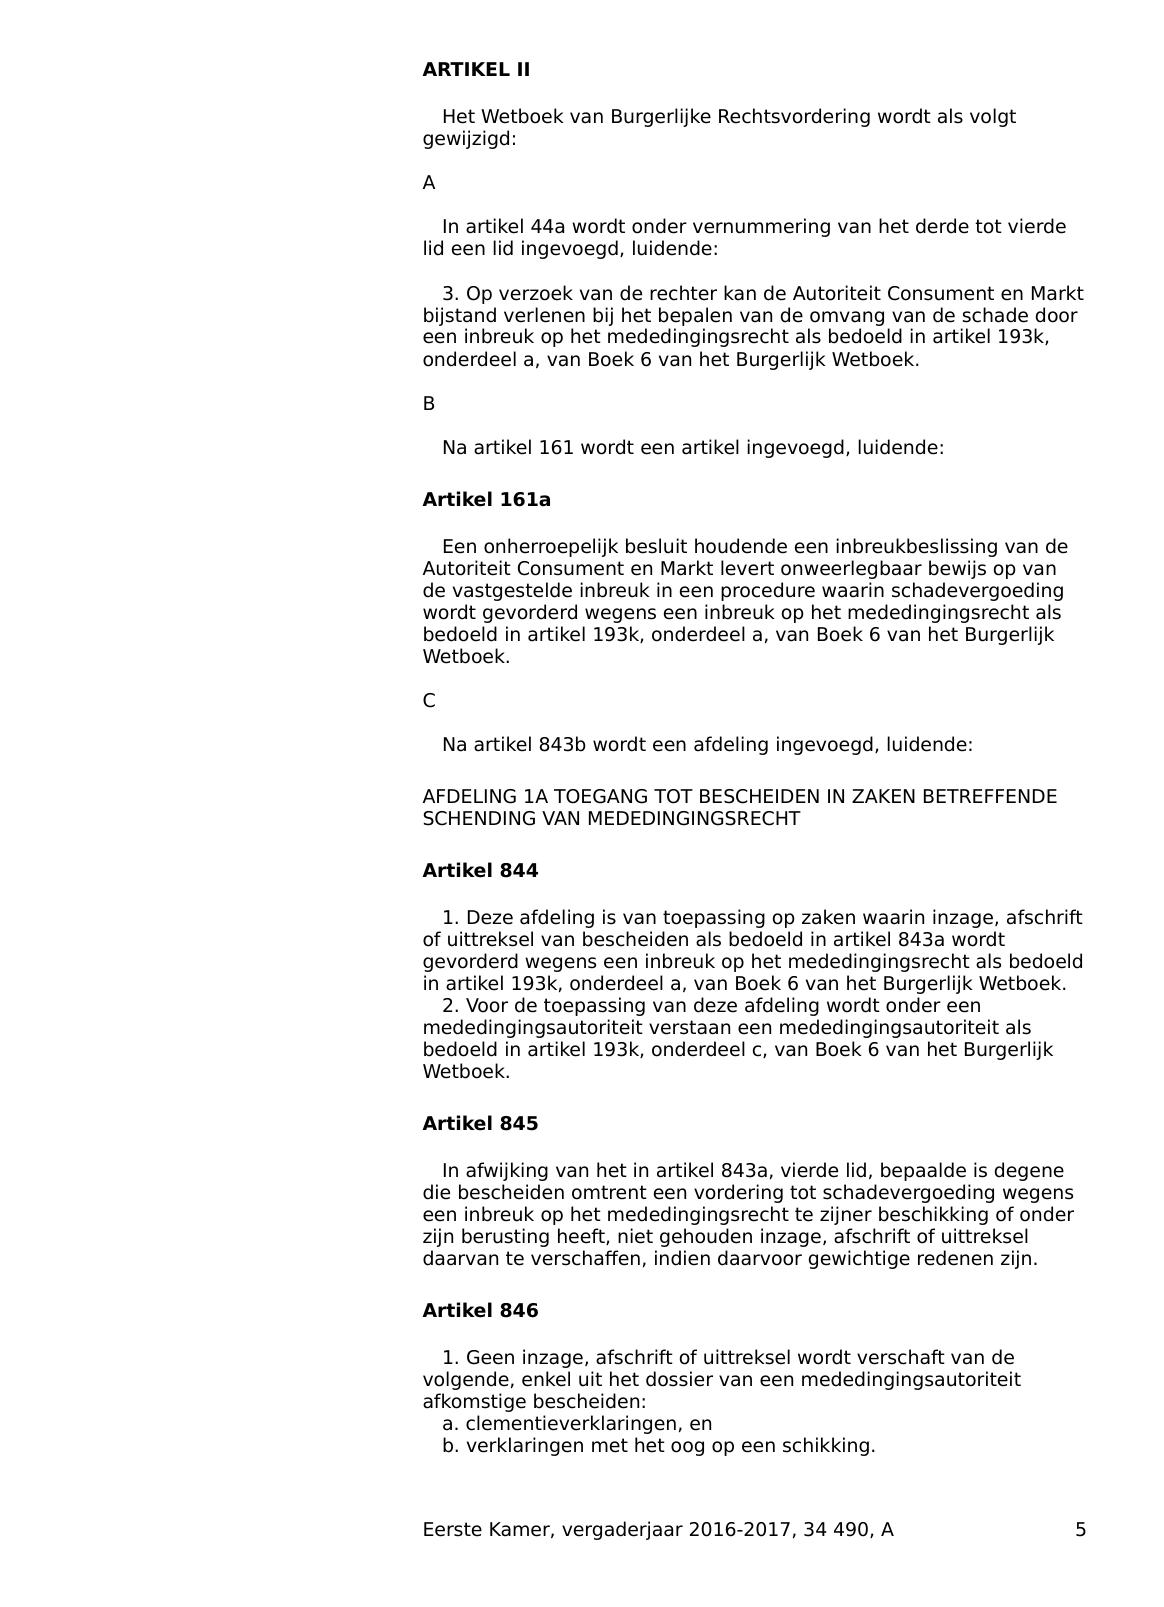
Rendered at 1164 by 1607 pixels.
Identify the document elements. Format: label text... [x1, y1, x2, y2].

text 3. Op verzoek van de rechter kan de Autoriteit Consument en Markt bijstand verlenen bij het bepalen van de omvang van de schade door een inbreuk op het mededingingsrecht als bedoeld in artikel 193k, onderdeel a, van Boek 6 van het Burgerlijk Wetboek. [422, 282, 1087, 370]
text In artikel 44a wordt onder vernummering van het derde tot vierde lid een lid ingevoegd, luidende: [422, 216, 1087, 260]
subtitle ARTIKEL II [422, 59, 1087, 81]
text B [422, 393, 1087, 414]
subtitle Artikel 845 [422, 1113, 1087, 1135]
text Het Wetboek van Burgerlijke Rechtsvordering wordt als volgt gewijzigd: [422, 106, 1087, 150]
subtitle AFDELING 1A TOEGANG TOT BESCHEIDEN IN ZAKEN BETREFFENDE SCHENDING VAN MEDEDINGINGSRECHT [422, 786, 1087, 830]
text In afwijking van het in artikel 843a, vierde lid, bepaalde is degene die bescheiden omtrent een vordering tot schadevergoeding wegens een inbreuk op het mededingingsrecht te zijner beschikking of onder zijn berusting heeft, niet gehouden inzage, afschrift of uittreksel daarvan te verschaffen, indien daarvoor gewichtige redenen zijn. [422, 1160, 1087, 1269]
text C [422, 690, 1087, 712]
text A [422, 172, 1087, 194]
subtitle Artikel 161a [422, 489, 1087, 511]
text Na artikel 843b wordt een afdeling ingevoegd, luidende: [422, 734, 1087, 756]
text Een onherroepelijk besluit houdende een inbreukbeslissing van de Autoriteit Consument en Markt levert onweerlegbaar bewijs op van de vastgestelde inbreuk in een procedure waarin schadevergoeding wordt gevorderd wegens een inbreuk op het mededingingsrecht als bedoeld in artikel 193k, onderdeel a, van Boek 6 van het Burgerlijk Wetboek. [422, 536, 1087, 668]
text a. clementieverklaringen, en [422, 1412, 1087, 1434]
text 1. Deze afdeling is van toepassing op zaken waarin inzage, afschrift of uittreksel van bescheiden als bedoeld in artikel 843a wordt gevorderd wegens een inbreuk op het mededingingsrecht als bedoeld in artikel 193k, onderdeel a, van Boek 6 van het Burgerlijk Wetboek. [422, 907, 1087, 995]
subtitle Artikel 846 [422, 1299, 1087, 1322]
text Na artikel 161 wordt een artikel ingevoegd, luidende: [422, 437, 1087, 459]
text 1. Geen inzage, afschrift of uittreksel wordt verschaft van de volgende, enkel uit het dossier van een mededingingsautoriteit afkomstige bescheiden: [422, 1347, 1087, 1412]
subtitle Artikel 844 [422, 860, 1087, 882]
text 2. Voor de toepassing van deze afdeling wordt onder een mededingingsautoriteit verstaan een mededingingsautoriteit als bedoeld in artikel 193k, onderdeel c, van Boek 6 van het Burgerlijk Wetboek. [422, 995, 1087, 1083]
text b. verklaringen met het oog op een schikking. [422, 1434, 1087, 1456]
